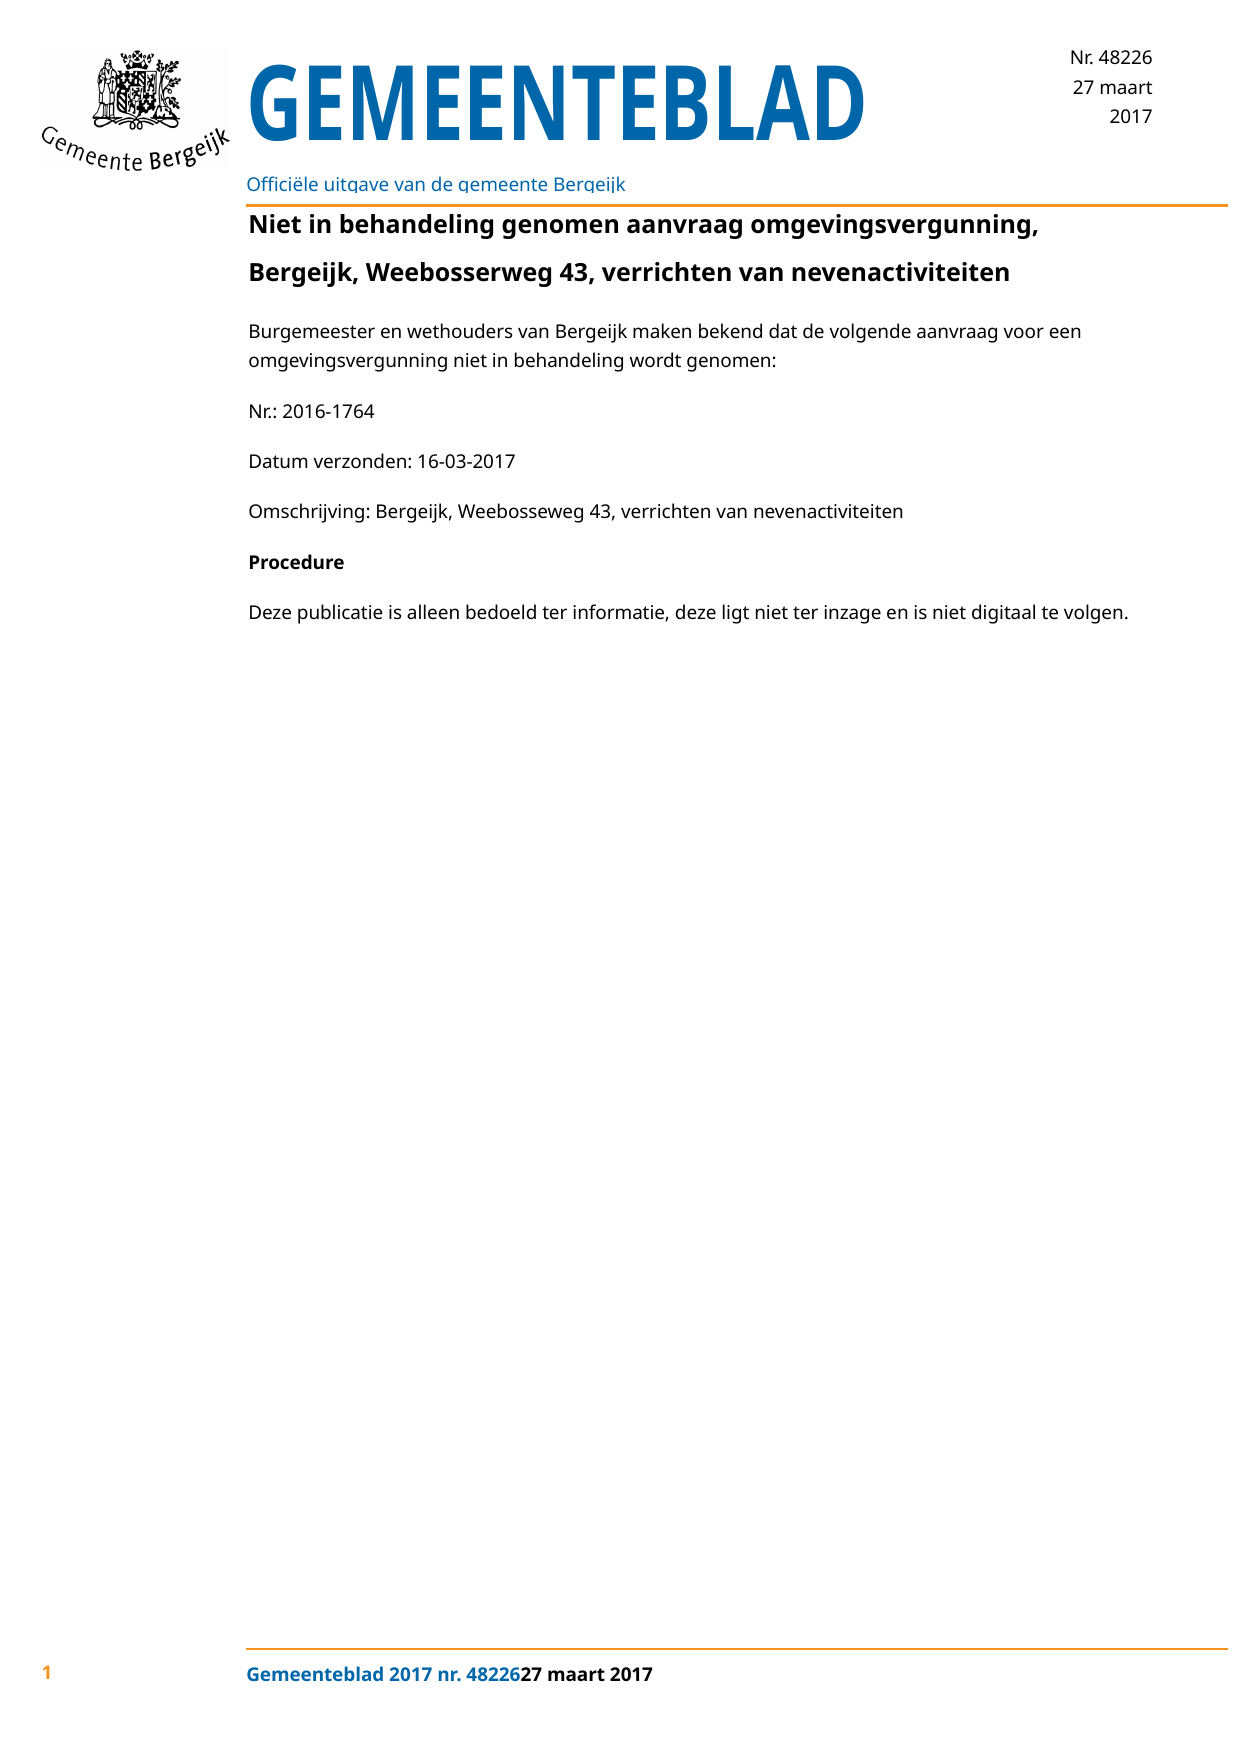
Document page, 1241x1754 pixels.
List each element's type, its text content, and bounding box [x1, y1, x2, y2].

picture [41, 47, 231, 172]
text Burgemeester en wethouders van Bergeijk maken bekend dat de volgende aanvraag voor een omgevingsvergunning niet in behandeling wordt genomen: [248, 318, 1152, 373]
text Nr.: 2016-1764 [248, 398, 1152, 424]
text Procedure [248, 549, 1152, 575]
text Datum verzonden: 16-03-2017 [248, 448, 1152, 474]
text Omschrijving: Bergeijk, Weebosseweg 43, verrichten van nevenactiviteiten [248, 499, 1152, 524]
text Niet in behandeling genomen aanvraag omgevingsvergunning, Bergeijk, Weebosserweg 43, verrichten van nevenactiviteiten [248, 207, 1152, 288]
text Deze publicatie is alleen bedoeld ter informatie, deze ligt niet ter inzage en is niet digitaal te volgen. [248, 599, 1152, 625]
